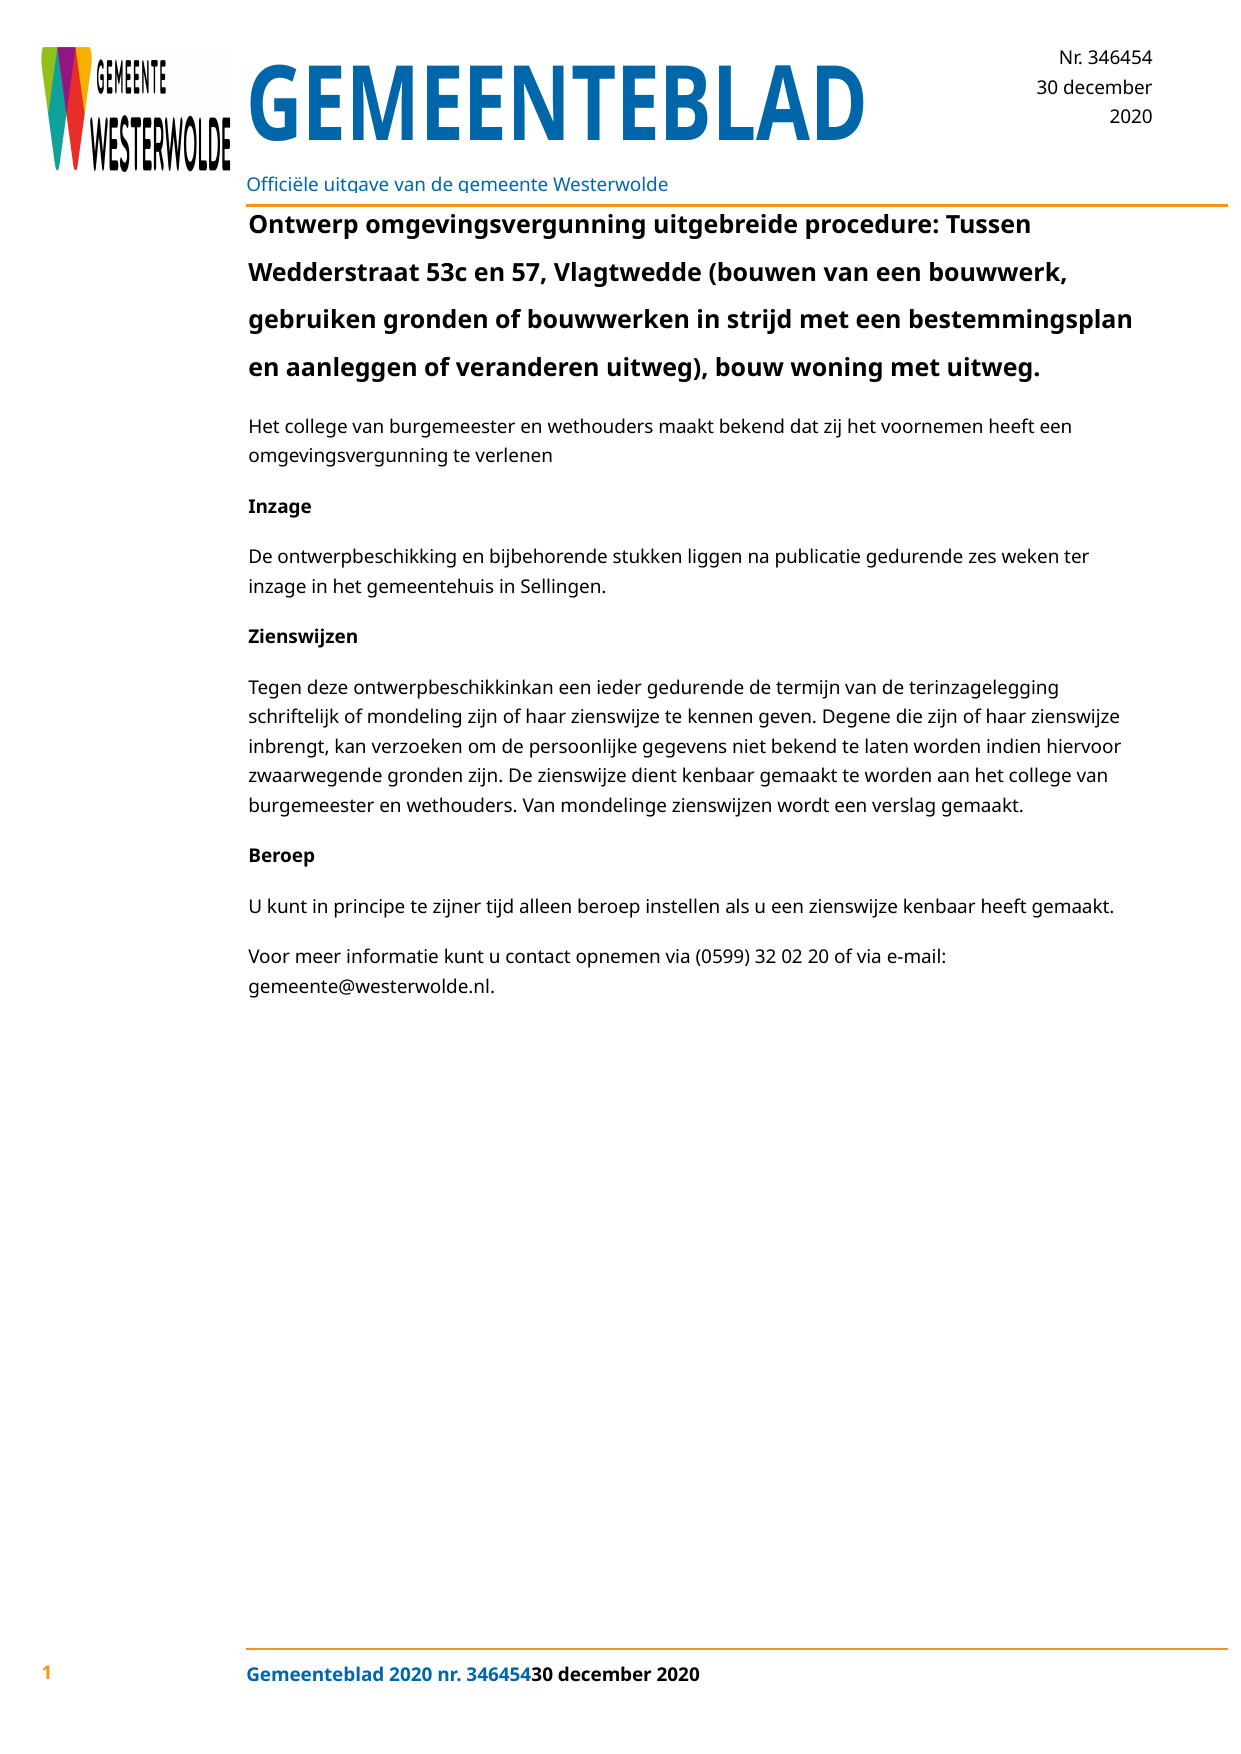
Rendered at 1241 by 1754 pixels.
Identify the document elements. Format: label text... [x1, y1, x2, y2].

picture [41, 47, 231, 172]
text De ontwerpbeschikking en bijbehorende stukken liggen na publicatie gedurende zes weken ter inzage in het gemeentehuis in Sellingen. [248, 543, 1152, 599]
text Het college van burgemeester en wethouders maakt bekend dat zij het voornemen heeft een omgevingsvergunning te verlenen [248, 413, 1152, 468]
text Zienswijzen [248, 623, 1152, 649]
text Inzage [248, 493, 1152, 519]
text U kunt in principe te zijner tijd alleen beroep instellen als u een zienswijze kenbaar heeft gemaakt. [248, 893, 1152, 919]
text Ontwerp omgevingsvergunning uitgebreide procedure: Tussen Wedderstraat 53c en 57, Vlagtwedde (bouwen van een bouwwerk, gebruiken gronden of bouwwerken in strijd met een bestemmingsplan en aanleggen of veranderen uitweg), bouw woning met uitweg. [248, 207, 1152, 384]
text Beroep [248, 843, 1152, 868]
text Tegen deze ontwerpbeschikkinkan een ieder gedurende de termijn van de terinzagelegging schriftelijk of mondeling zijn of haar zienswijze te kennen geven. Degene die zijn of haar zienswijze inbrengt, kan verzoeken om de persoonlijke gegevens niet bekend te laten worden indien hiervoor zwaarwegende gronden zijn. De zienswijze dient kenbaar gemaakt te worden aan het college van burgemeester en wethouders. Van mondelinge zienswijzen wordt een verslag gemaakt. [248, 674, 1152, 818]
text Voor meer informatie kunt u contact opnemen via (0599) 32 02 20 of via e-mail: gemeente@westerwolde.nl. [248, 943, 1152, 999]
